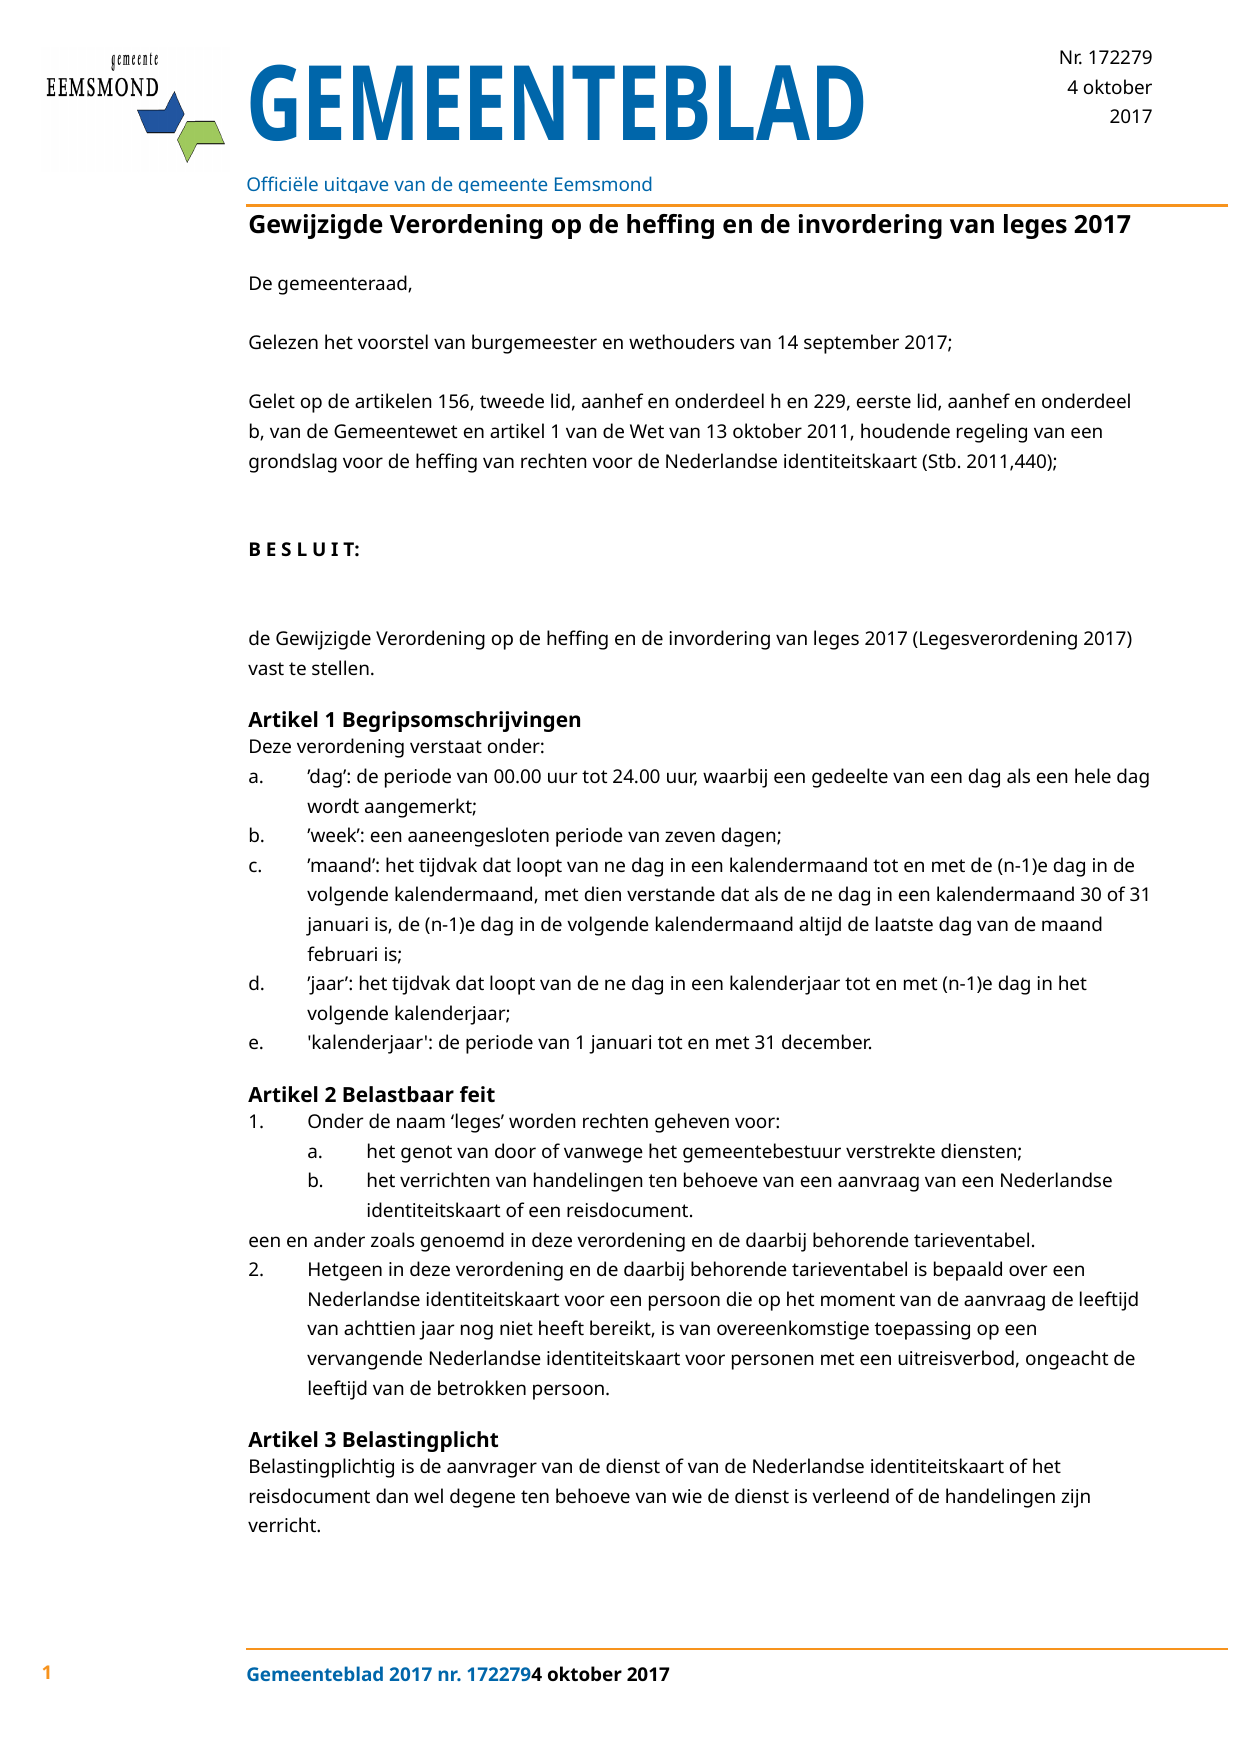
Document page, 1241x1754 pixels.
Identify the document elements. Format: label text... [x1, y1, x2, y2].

text Belastingplichtig is de aanvrager van de dienst of van de Nederlandse identiteitskaart of het reisdocument dan wel degene ten behoeve van wie de dienst is verleend of de handelingen zijn verricht. [248, 1453, 1152, 1538]
list ’jaar’: het tijdvak dat loopt van de ne dag in een kalenderjaar tot en met (n-1)e dag in het volgende kalenderjaar; [248, 970, 1152, 1026]
text De gemeenteraad, [248, 270, 1152, 296]
list het genot van door of vanwege het gemeentebestuur verstrekte diensten; [307, 1138, 1152, 1164]
list Onder de naam ‘leges’ worden rechten geheven voor: [248, 1108, 1152, 1134]
text Deze verordening verstaat onder: [248, 734, 1152, 759]
text Gelet op de artikelen 156, tweede lid, aanhef en onderdeel h en 229, eerste lid, aanhef en onderdeel b, van de Gemeentewet en artikel 1 van de Wet van 13 oktober 2011, houdende regeling van een grondslag voor de heffing van rechten voor de Nederlandse identiteitskaart (Stb. 2011,440); [248, 389, 1152, 473]
list ’dag’: de periode van 00.00 uur tot 24.00 uur, waarbij een gedeelte van een dag als een hele dag wordt aangemerkt; [248, 763, 1152, 819]
picture [41, 47, 231, 172]
text Artikel 3 Belastingplicht [248, 1425, 1152, 1453]
list het verrichten van handelingen ten behoeve van een aanvraag van een Nederlandse identiteitskaart of een reisdocument. [307, 1168, 1152, 1223]
text B E S L U I T: [248, 537, 1152, 562]
text Gelezen het voorstel van burgemeester en wethouders van 14 september 2017; [248, 329, 1152, 355]
text de Gewijzigde Verordening op de heffing en de invordering van leges 2017 (Legesverordening 2017) vast te stellen. [248, 625, 1152, 681]
list ’maand’: het tijdvak dat loopt van ne dag in een kalendermaand tot en met de (n-1)e dag in de volgende kalendermaand, met dien verstande dat als de ne dag in een kalendermaand 30 of 31 januari is, de (n-1)e dag in de volgende kalendermaand altijd de laatste dag van de maand februari is; [248, 852, 1152, 967]
list Hetgeen in deze verordening en de daarbij behorende tarieventabel is bepaald over een Nederlandse identiteitskaart voor een persoon die op het moment van de aanvraag de leeftijd van achttien jaar nog niet heeft bereikt, is van overeenkomstige toepassing op een vervangende Nederlandse identiteitskaart voor personen met een uitreisverbod, ongeacht de leeftijd van de betrokken persoon. [248, 1256, 1152, 1400]
text een en ander zoals genoemd in deze verordening en de daarbij behorende tarieventabel. [248, 1227, 1152, 1252]
list ’week’: een aaneengesloten periode van zeven dagen; [248, 822, 1152, 848]
text Gewijzigde Verordening op de heffing en de invordering van leges 2017 [248, 207, 1152, 241]
list 'kalenderjaar': de periode van 1 januari tot en met 31 december. [248, 1029, 1152, 1055]
text Artikel 2 Belastbaar feit [248, 1080, 1152, 1108]
text Artikel 1 Begripsomschrijvingen [248, 705, 1152, 734]
